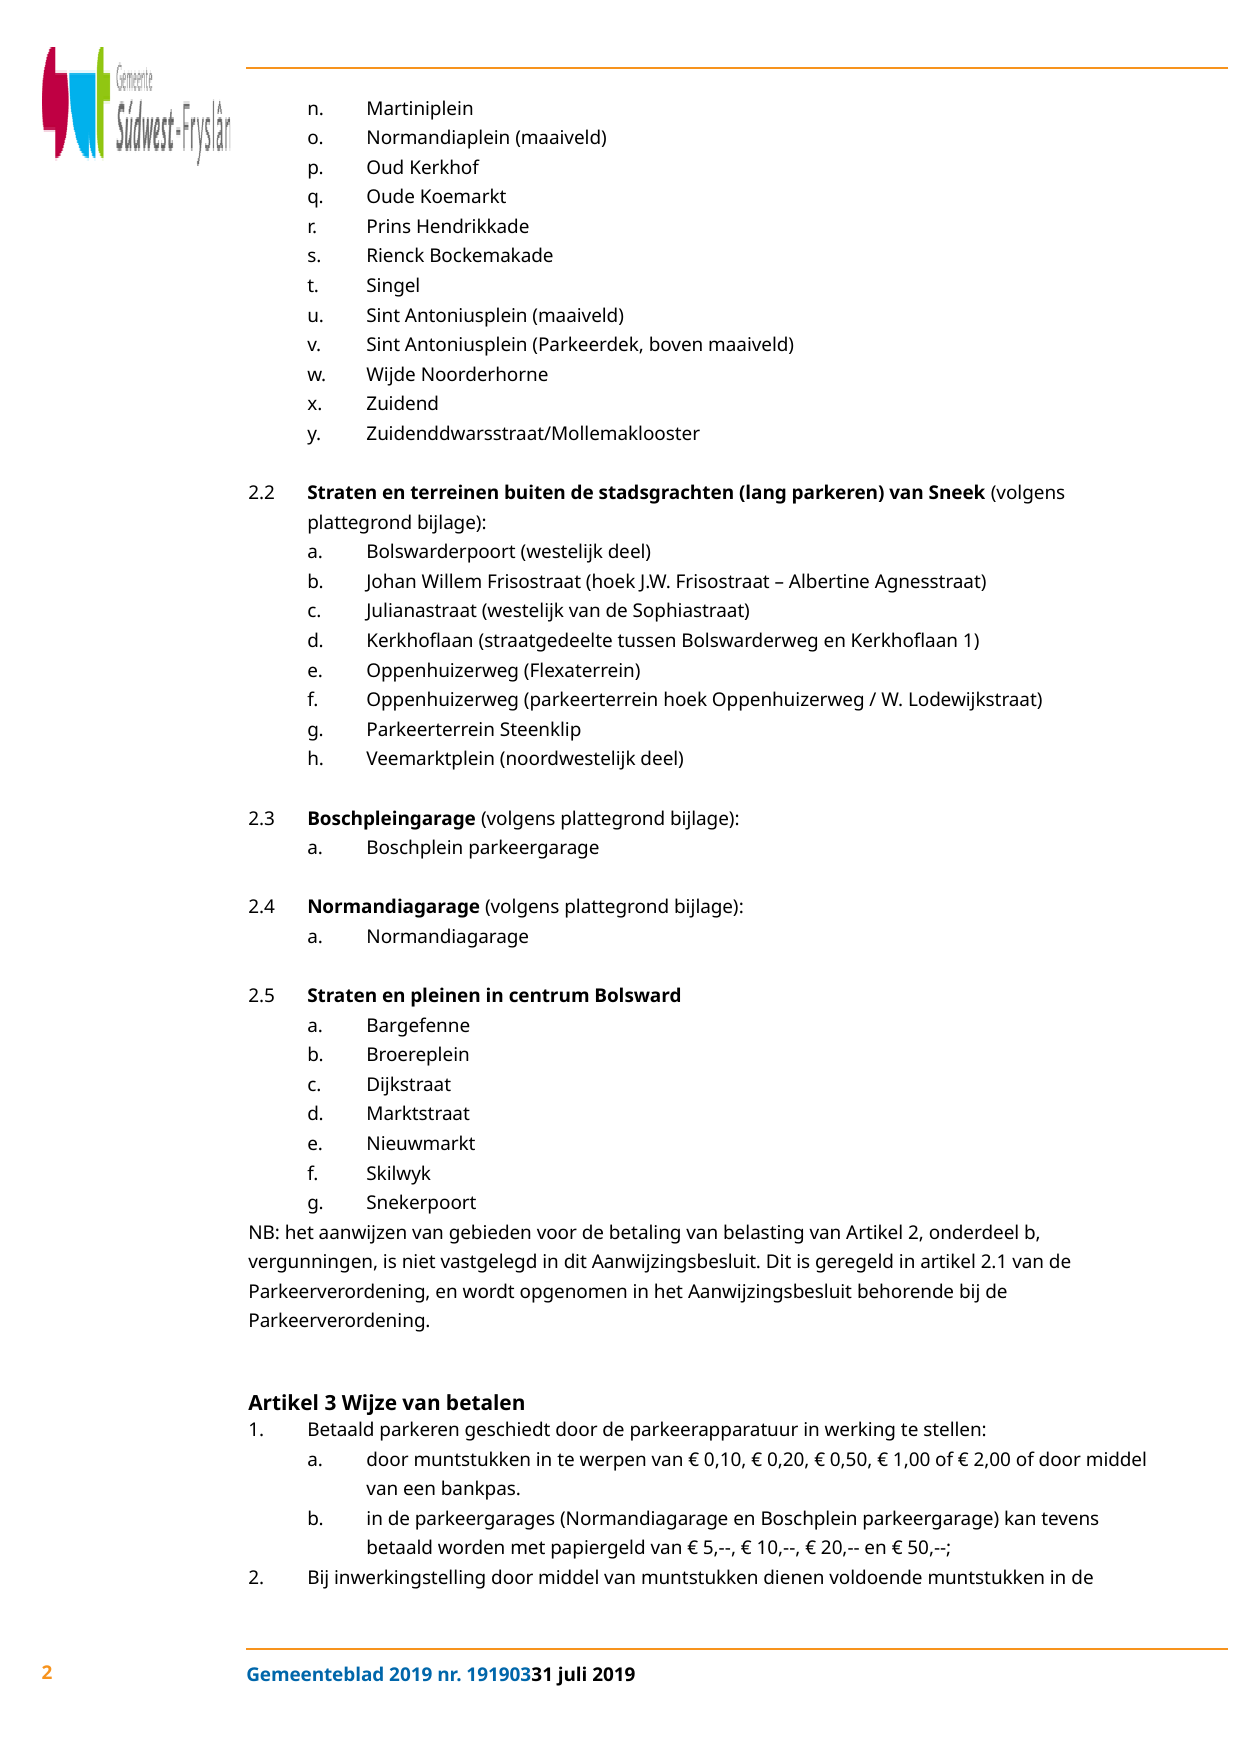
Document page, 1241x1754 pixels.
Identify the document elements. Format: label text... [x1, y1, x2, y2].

list Normandiagarage (volgens plattegrond bijlage): [248, 893, 1152, 919]
list Bij inwerkingstelling door middel van muntstukken dienen voldoende muntstukken in de [248, 1564, 1152, 1590]
list Bargefenne [307, 1012, 1152, 1038]
list Zuidenddwarsstraat/Mollemaklooster [307, 420, 1152, 446]
list Normandiagarage [307, 923, 1152, 949]
list Martiniplein [307, 95, 1152, 121]
list Oude Koemarkt [307, 183, 1152, 209]
picture [41, 47, 231, 172]
list Marktstraat [307, 1101, 1152, 1126]
list Normandiaplein (maaiveld) [307, 124, 1152, 150]
list Johan Willem Frisostraat (hoek J.W. Frisostraat – Albertine Agnesstraat) [307, 568, 1152, 594]
text NB: het aanwijzen van gebieden voor de betaling van belasting van Artikel 2, onderdeel b, vergunningen, is niet vastgelegd in dit Aanwijzingsbesluit. Dit is geregeld in artikel 2.1 van de Parkeerverordening, en wordt opgenomen in het Aanwijzingsbesluit behorende bij de Parkeerverordening. [248, 1219, 1152, 1333]
list Straten en pleinen in centrum Bolsward [248, 982, 1152, 1008]
list Skilwyk [307, 1160, 1152, 1186]
list door muntstukken in te werpen van € 0,10, € 0,20, € 0,50, € 1,00 of € 2,00 of door middel van een bankpas. [307, 1446, 1152, 1501]
list Kerkhoflaan (straatgedeelte tussen Bolswarderweg en Kerkhoflaan 1) [307, 627, 1152, 653]
list Broereplein [307, 1041, 1152, 1067]
list Julianastraat (westelijk van de Sophiastraat) [307, 598, 1152, 623]
list Rienck Bockemakade [307, 243, 1152, 268]
list Zuidend [307, 391, 1152, 416]
list Sint Antoniusplein (Parkeerdek, boven maaiveld) [307, 331, 1152, 357]
list Singel [307, 272, 1152, 298]
list Snekerpoort [307, 1189, 1152, 1215]
list Bolswarderpoort (westelijk deel) [307, 538, 1152, 564]
list Sint Antoniusplein (maaiveld) [307, 302, 1152, 328]
list Betaald parkeren geschiedt door de parkeerapparatuur in werking te stellen: [248, 1416, 1152, 1442]
text Artikel 3 Wijze van betalen [248, 1388, 1152, 1416]
list Prins Hendrikkade [307, 213, 1152, 239]
list Straten en terreinen buiten de stadsgrachten (lang parkeren) van Sneek (volgens plattegrond bijlage): [248, 479, 1152, 535]
list in de parkeergarages (Normandiagarage en Boschplein parkeergarage) kan tevens betaald worden met papiergeld van € 5,--, € 10,--, € 20,-- en € 50,--; [307, 1505, 1152, 1560]
list Dijkstraat [307, 1071, 1152, 1097]
list Wijde Noorderhorne [307, 361, 1152, 387]
list Oud Kerkhof [307, 154, 1152, 180]
list Boschplein parkeergarage [307, 834, 1152, 860]
list Oppenhuizerweg (parkeerterrein hoek Oppenhuizerweg / W. Lodewijkstraat) [307, 686, 1152, 712]
list Nieuwmarkt [307, 1130, 1152, 1156]
list Veemarktplein (noordwestelijk deel) [307, 746, 1152, 771]
list Boschpleingarage (volgens plattegrond bijlage): [248, 805, 1152, 831]
list Parkeerterrein Steenklip [307, 716, 1152, 742]
list Oppenhuizerweg (Flexaterrein) [307, 657, 1152, 683]
